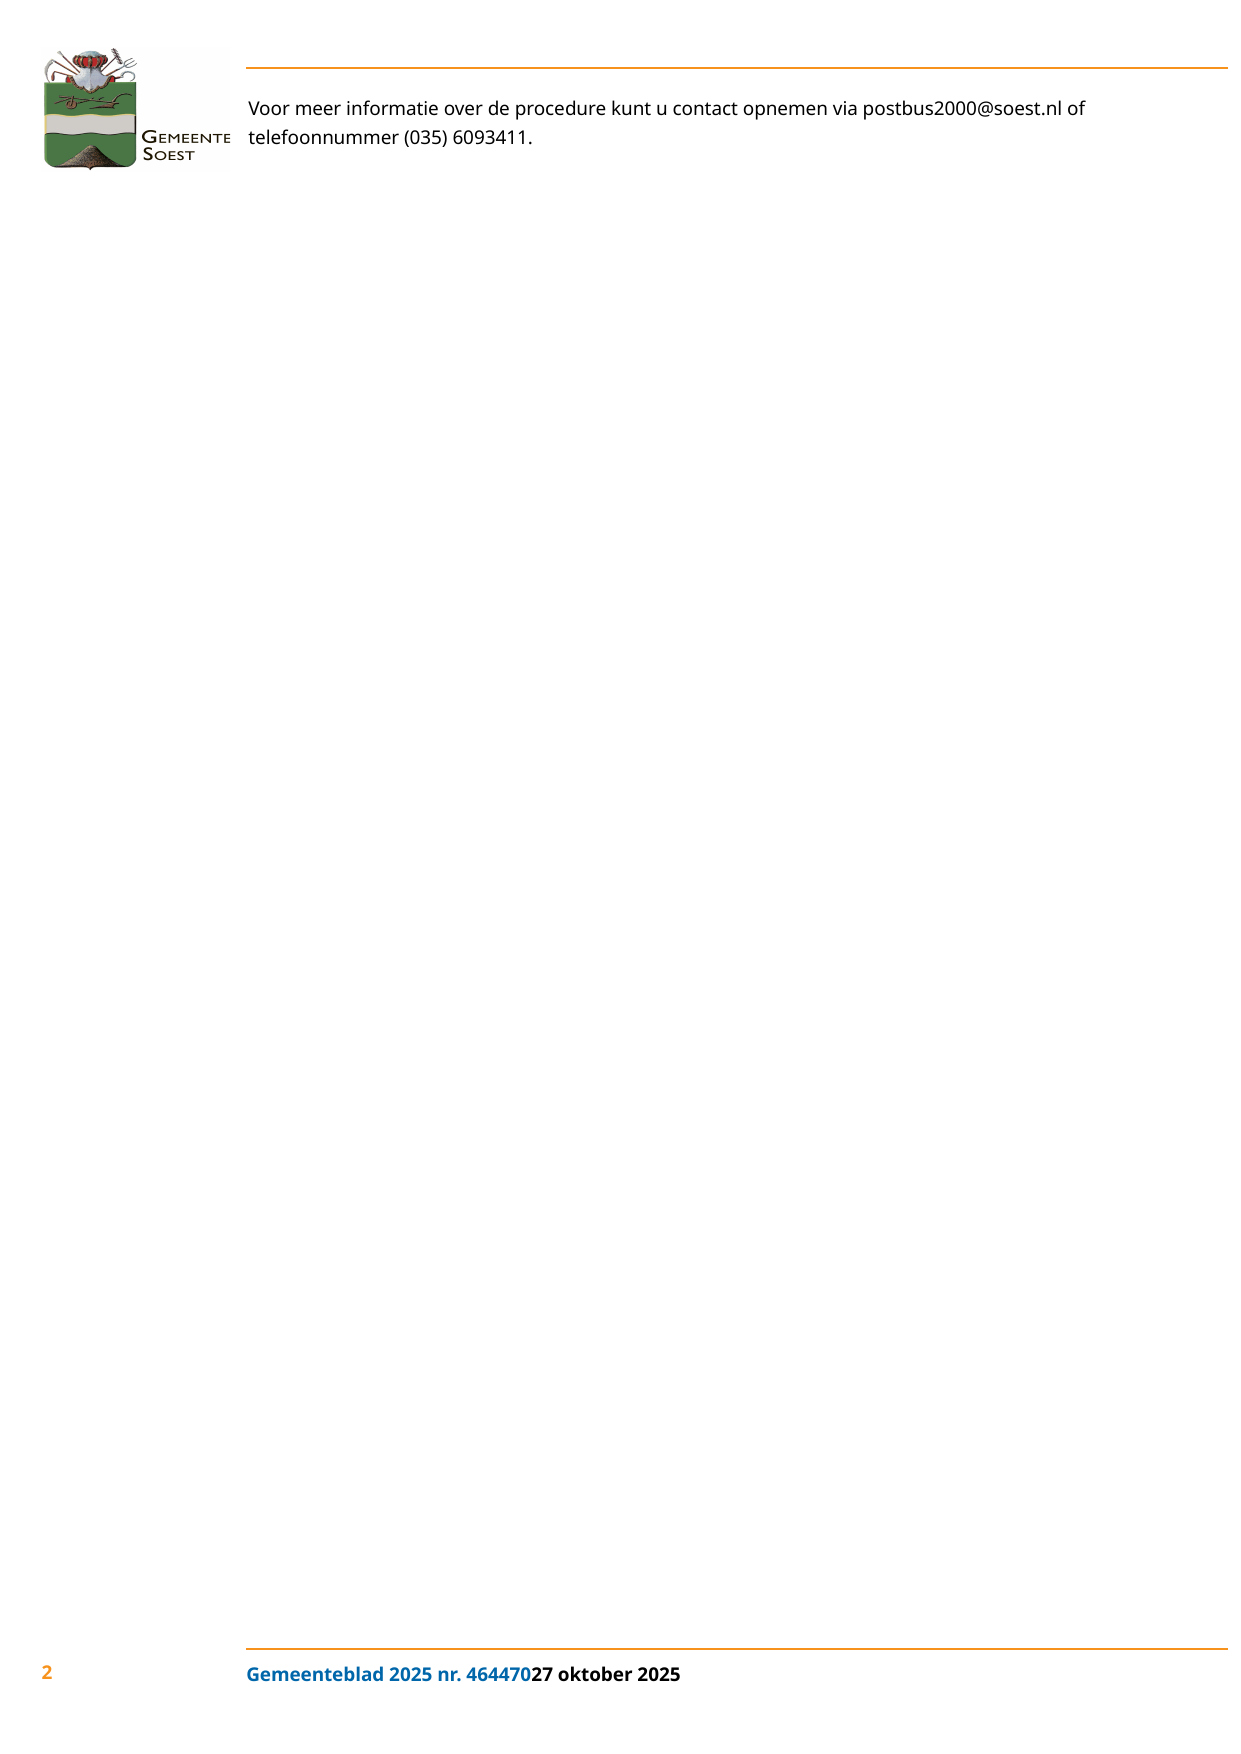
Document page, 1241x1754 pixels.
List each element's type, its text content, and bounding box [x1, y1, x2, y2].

text Voor meer informatie over de procedure kunt u contact opnemen via postbus2000@soest.nl of telefoonnummer (035) 6093411. [248, 95, 1152, 150]
picture [41, 47, 231, 172]
